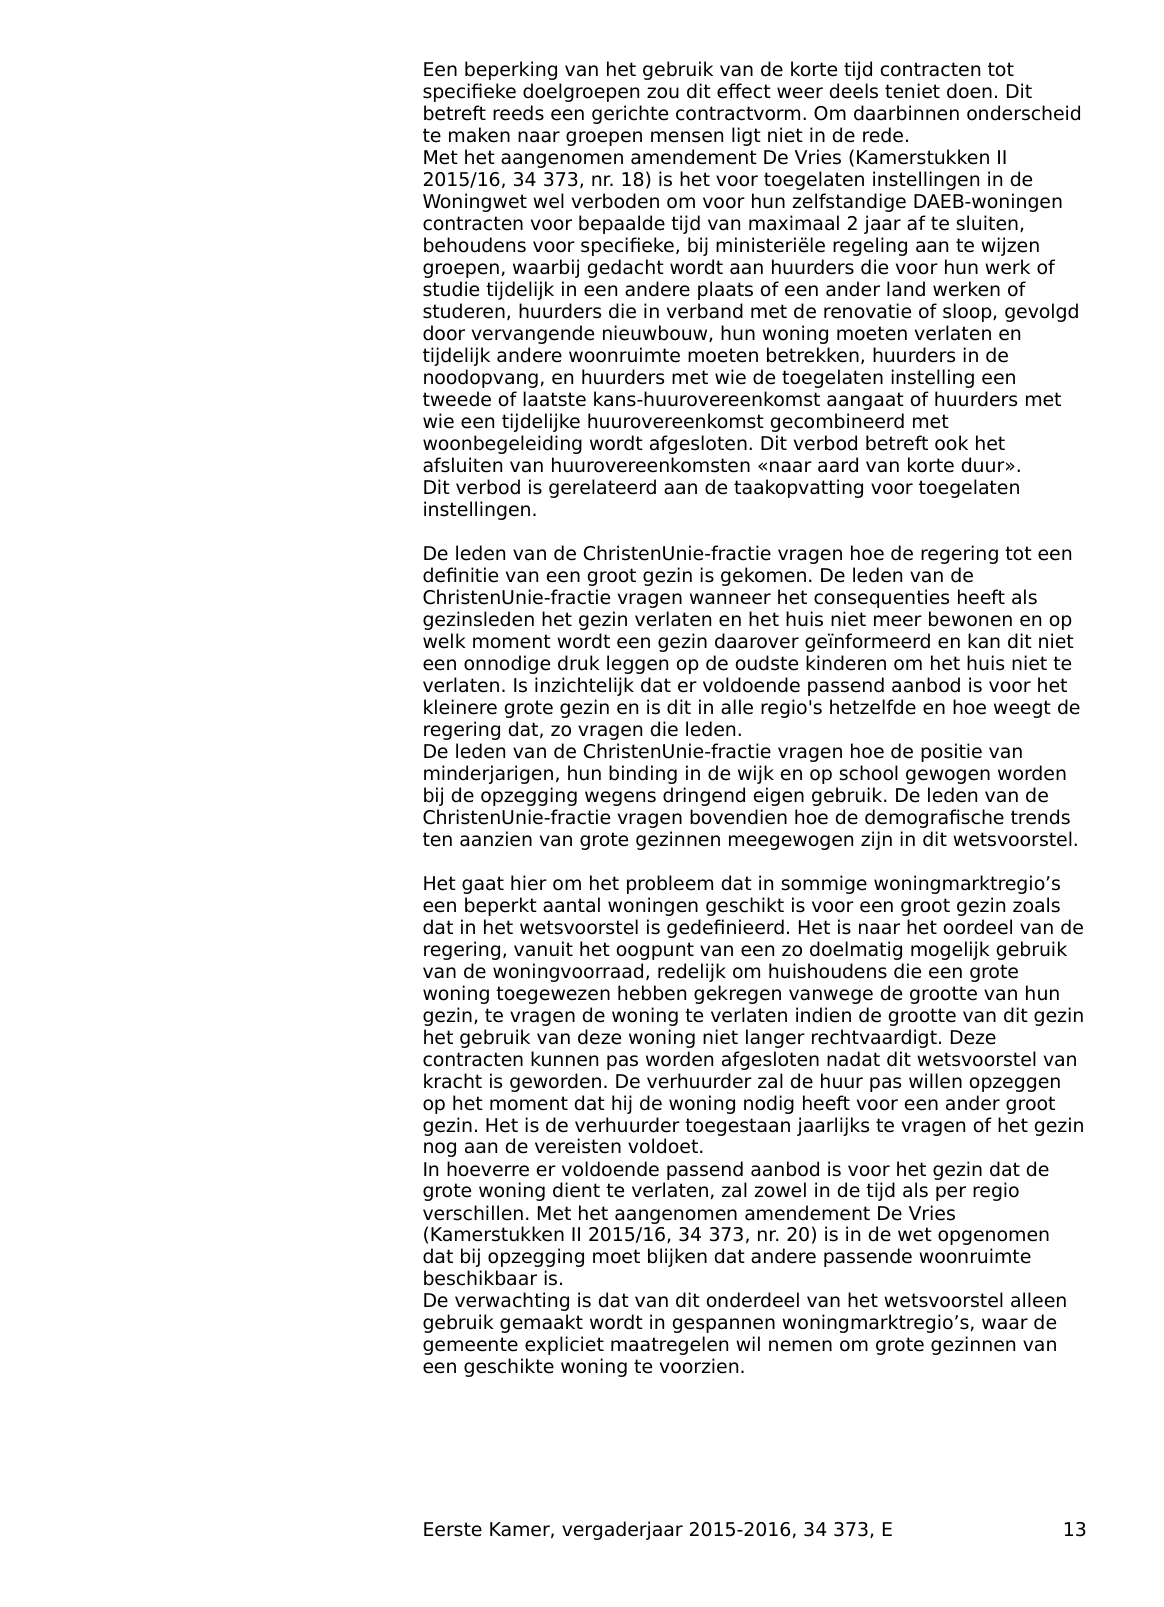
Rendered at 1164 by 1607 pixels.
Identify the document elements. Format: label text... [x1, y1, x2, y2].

text De verwachting is dat van dit onderdeel van het wetsvoorstel alleen gebruik gemaakt wordt in gespannen woningmarktregio’s, waar de gemeente expliciet maatregelen wil nemen om grote gezinnen van een geschikte woning te voorzien. [422, 1290, 1087, 1378]
text Het gaat hier om het probleem dat in sommige woningmarktregio’s een beperkt aantal woningen geschikt is voor een groot gezin zoals dat in het wetsvoorstel is gedefinieerd. Het is naar het oordeel van de regering, vanuit het oogpunt van een zo doelmatig mogelijk gebruik van de woningvoorraad, redelijk om huishoudens die een grote woning toegewezen hebben gekregen vanwege de grootte van hun gezin, te vragen de woning te verlaten indien de grootte van dit gezin het gebruik van deze woning niet langer rechtvaardigt. Deze contracten kunnen pas worden afgesloten nadat dit wetsvoorstel van kracht is geworden. De verhuurder zal de huur pas willen opzeggen op het moment dat hij de woning nodig heeft voor een ander groot gezin. Het is de verhuurder toegestaan jaarlijks te vragen of het gezin nog aan de vereisten voldoet. [422, 873, 1087, 1158]
text Een beperking van het gebruik van de korte tijd contracten tot specifieke doelgroepen zou dit effect weer deels teniet doen. Dit betreft reeds een gerichte contractvorm. Om daarbinnen onderscheid te maken naar groepen mensen ligt niet in de rede. [422, 59, 1087, 147]
text Met het aangenomen amendement De Vries (Kamerstukken II 2015/16, 34 373, nr. 18) is het voor toegelaten instellingen in de Woningwet wel verboden om voor hun zelfstandige DAEB-woningen contracten voor bepaalde tijd van maximaal 2 jaar af te sluiten, behoudens voor specifieke, bij ministeriële regeling aan te wijzen groepen, waarbij gedacht wordt aan huurders die voor hun werk of studie tijdelijk in een andere plaats of een ander land werken of studeren, huurders die in verband met de renovatie of sloop, gevolgd door vervangende nieuwbouw, hun woning moeten verlaten en tijdelijk andere woonruimte moeten betrekken, huurders in de noodopvang, en huurders met wie de toegelaten instelling een tweede of laatste kans-huurovereenkomst aangaat of huurders met wie een tijdelijke huurovereenkomst gecombineerd met woonbegeleiding wordt afgesloten. Dit verbod betreft ook het afsluiten van huurovereenkomsten «naar aard van korte duur». [422, 147, 1087, 477]
text De leden van de ChristenUnie-fractie vragen hoe de positie van minderjarigen, hun binding in de wijk en op school gewogen worden bij de opzegging wegens dringend eigen gebruik. De leden van de ChristenUnie-fractie vragen bovendien hoe de demografische trends ten aanzien van grote gezinnen meegewogen zijn in dit wetsvoorstel. [422, 741, 1087, 851]
text De leden van de ChristenUnie-fractie vragen hoe de regering tot een definitie van een groot gezin is gekomen. De leden van de ChristenUnie-fractie vragen wanneer het consequenties heeft als gezinsleden het gezin verlaten en het huis niet meer bewonen en op welk moment wordt een gezin daarover geïnformeerd en kan dit niet een onnodige druk leggen op de oudste kinderen om het huis niet te verlaten. Is inzichtelijk dat er voldoende passend aanbod is voor het kleinere grote gezin en is dit in alle regio's hetzelfde en hoe weegt de regering dat, zo vragen die leden. [422, 543, 1087, 741]
text Dit verbod is gerelateerd aan de taakopvatting voor toegelaten instellingen. [422, 477, 1087, 521]
text In hoeverre er voldoende passend aanbod is voor het gezin dat de grote woning dient te verlaten, zal zowel in de tijd als per regio verschillen. Met het aangenomen amendement De Vries (Kamerstukken II 2015/16, 34 373, nr. 20) is in de wet opgenomen dat bij opzegging moet blijken dat andere passende woonruimte beschikbaar is. [422, 1158, 1087, 1290]
